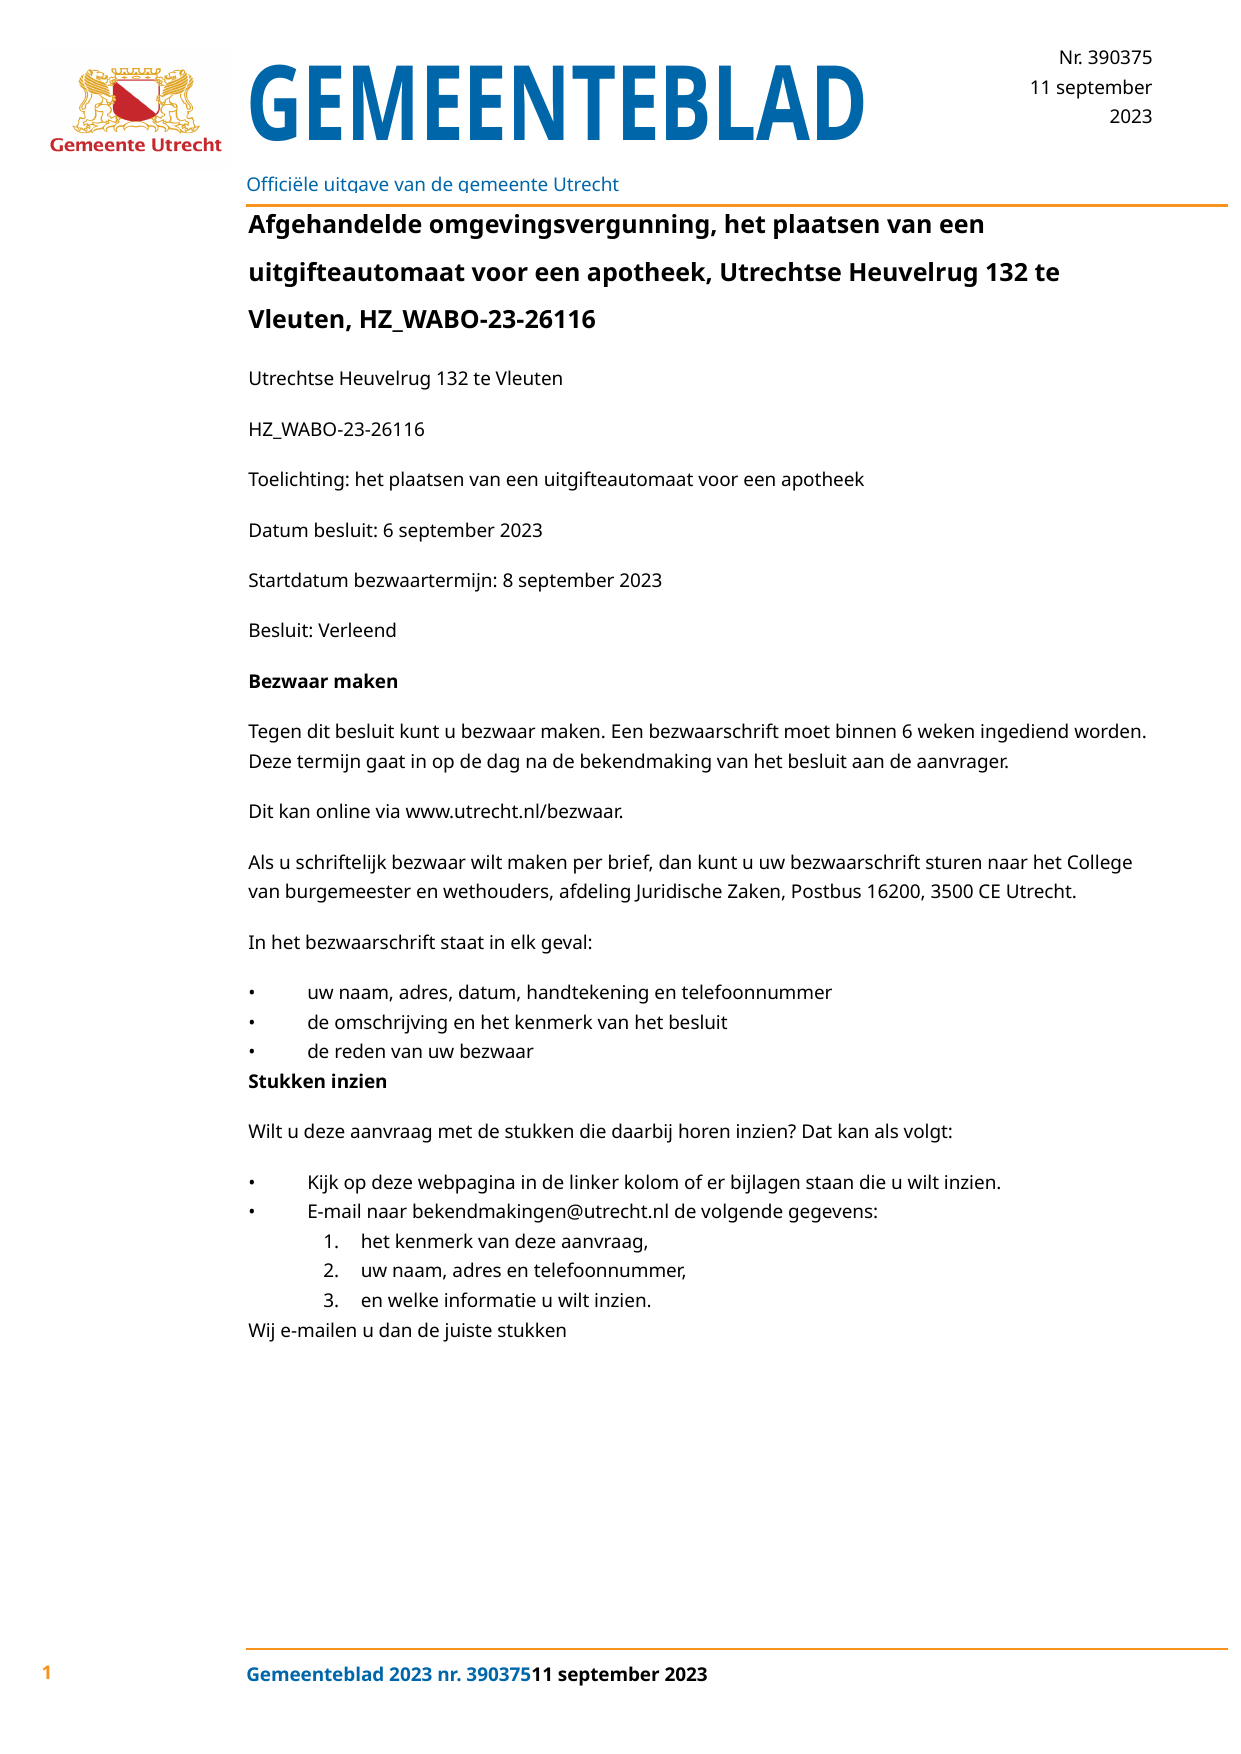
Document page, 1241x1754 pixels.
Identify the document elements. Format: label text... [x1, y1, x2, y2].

list uw naam, adres en telefoonnummer, [323, 1258, 1152, 1283]
text Besluit: Verleend [248, 618, 1152, 643]
list de reden van uw bezwaar [248, 1038, 1152, 1064]
list het kenmerk van deze aanvraag, [323, 1228, 1152, 1254]
text Bezwaar maken [248, 668, 1152, 694]
text Dit kan online via www.utrecht.nl/bezwaar. [248, 798, 1152, 824]
text Tegen dit besluit kunt u bezwaar maken. Een bezwaarschrift moet binnen 6 weken ingediend worden. Deze termijn gaat in op de dag na de bekendmaking van het besluit aan de aanvrager. [248, 718, 1152, 774]
text Toelichting: het plaatsen van een uitgifteautomaat voor een apotheek [248, 466, 1152, 492]
text Utrechtse Heuvelrug 132 te Vleuten [248, 366, 1152, 391]
text Als u schriftelijk bezwaar wilt maken per brief, dan kunt u uw bezwaarschrift sturen naar het College van burgemeester en wethouders, afdeling Juridische Zaken, Postbus 16200, 3500 CE Utrecht. [248, 849, 1152, 904]
text Datum besluit: 6 september 2023 [248, 517, 1152, 542]
text Afgehandelde omgevingsvergunning, het plaatsen van een uitgifteautomaat voor een apotheek, Utrechtse Heuvelrug 132 te Vleuten, HZ_WABO-23-26116 [248, 207, 1152, 336]
text Wilt u deze aanvraag met de stukken die daarbij horen inzien? Dat kan als volgt: [248, 1118, 1152, 1144]
picture [41, 47, 231, 172]
list en welke informatie u wilt inzien. [323, 1287, 1152, 1313]
text Stukken inzien [248, 1068, 1152, 1094]
text Startdatum bezwaartermijn: 8 september 2023 [248, 567, 1152, 593]
text HZ_WABO-23-26116 [248, 416, 1152, 442]
list de omschrijving en het kenmerk van het besluit [248, 1009, 1152, 1034]
text Wij e-mailen u dan de juiste stukken [248, 1317, 1152, 1342]
list E-mail naar bekendmakingen@utrecht.nl de volgende gegevens: [248, 1198, 1152, 1224]
text In het bezwaarschrift staat in elk geval: [248, 929, 1152, 954]
list Kijk op deze webpagina in de linker kolom of er bijlagen staan die u wilt inzien. [248, 1169, 1152, 1194]
list uw naam, adres, datum, handtekening en telefoonnummer [248, 979, 1152, 1005]
